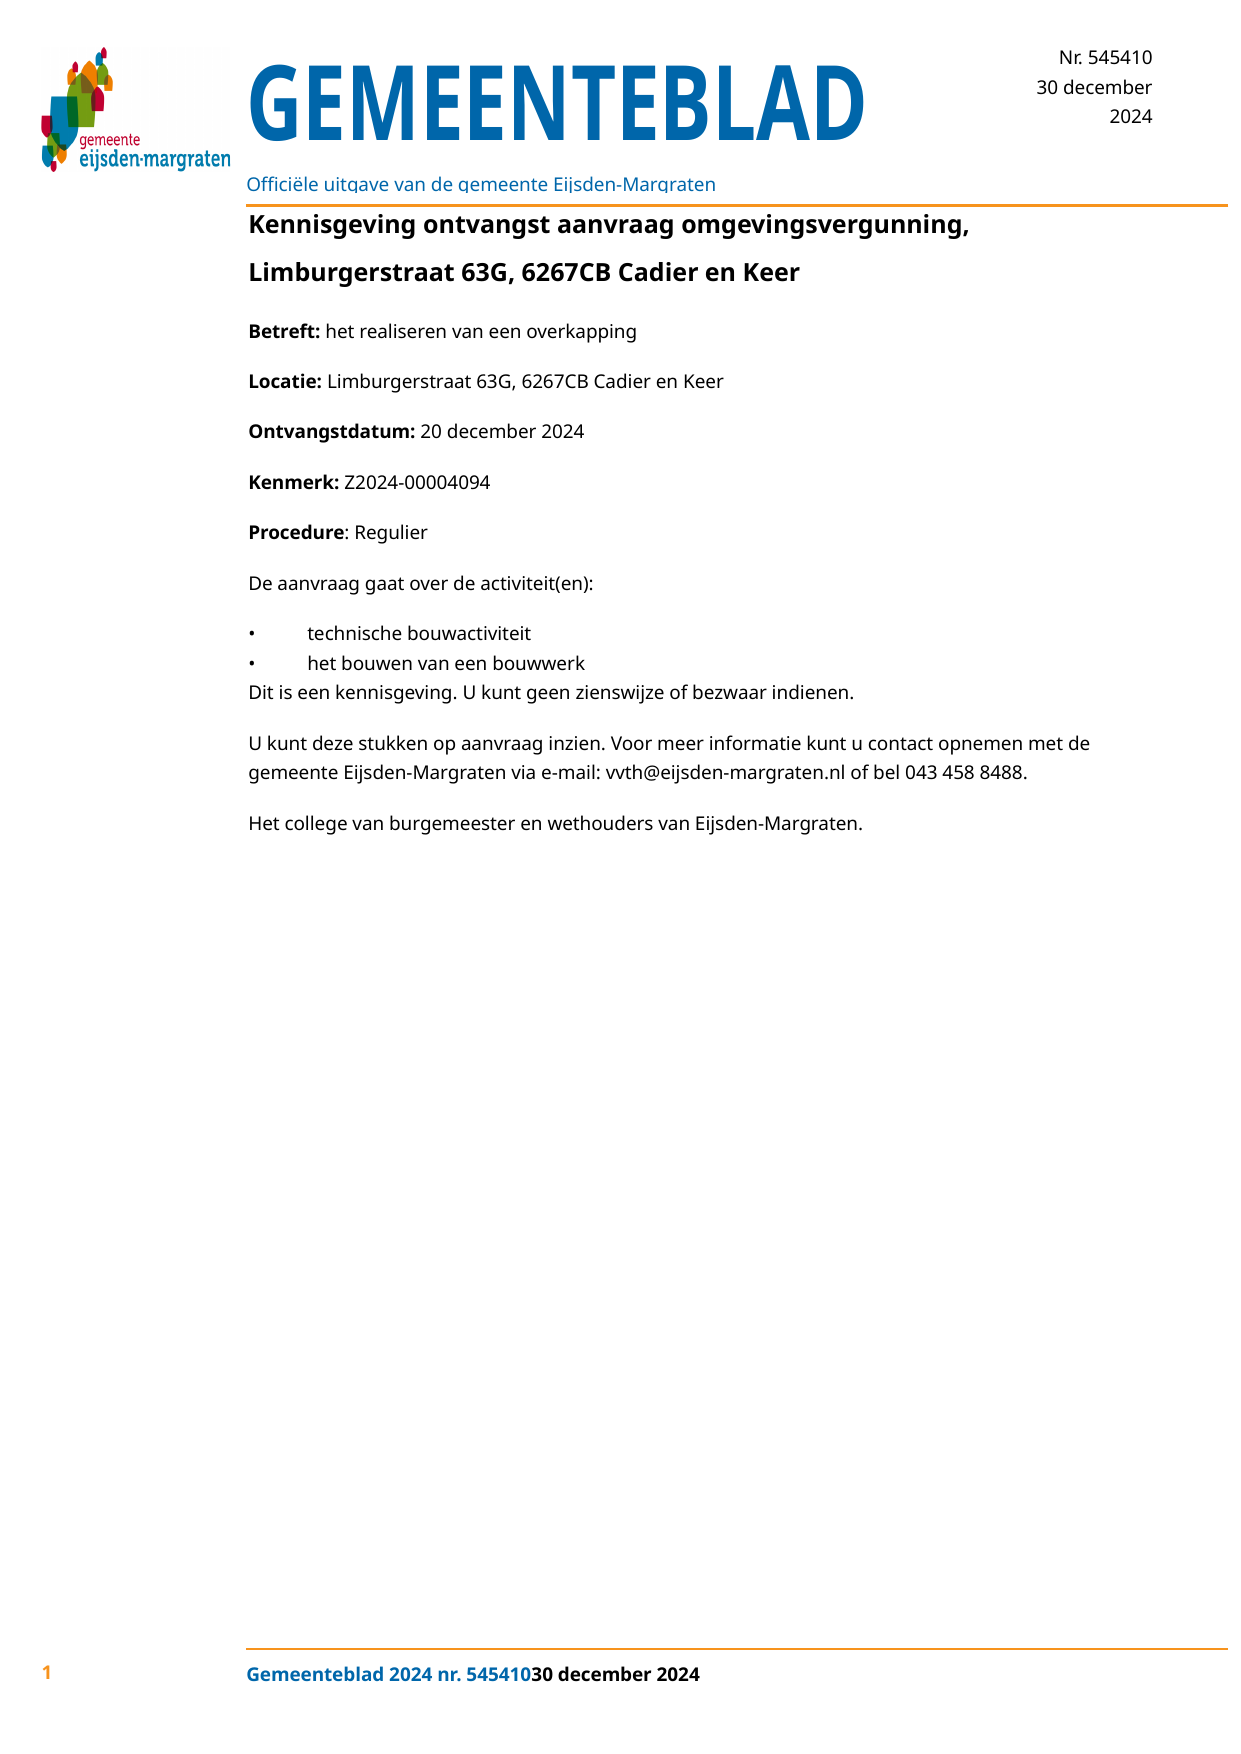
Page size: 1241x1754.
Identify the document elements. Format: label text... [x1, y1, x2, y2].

text Kenmerk: Z2024-00004094 [248, 469, 1152, 495]
text Locatie: Limburgerstraat 63G, 6267CB Cadier en Keer [248, 368, 1152, 394]
text Procedure: Regulier [248, 519, 1152, 545]
text Ontvangstdatum: 20 december 2024 [248, 419, 1152, 444]
text Kennisgeving ontvangst aanvraag omgevingsvergunning, Limburgerstraat 63G, 6267CB Cadier en Keer [248, 207, 1152, 288]
picture [41, 47, 231, 172]
list het bouwen van een bouwwerk [248, 650, 1152, 676]
text De aanvraag gaat over de activiteit(en): [248, 570, 1152, 596]
text Betreft: het realiseren van een overkapping [248, 318, 1152, 344]
text Dit is een kennisgeving. U kunt geen zienswijze of bezwaar indienen. [248, 679, 1152, 705]
text U kunt deze stukken op aanvraag inzien. Voor meer informatie kunt u contact opnemen met de gemeente Eijsden-Margraten via e-mail: vvth@eijsden-margraten.nl of bel 043 458 8488. [248, 730, 1152, 785]
list technische bouwactiviteit [248, 620, 1152, 646]
text Het college van burgemeester en wethouders van Eijsden-Margraten. [248, 810, 1152, 836]
